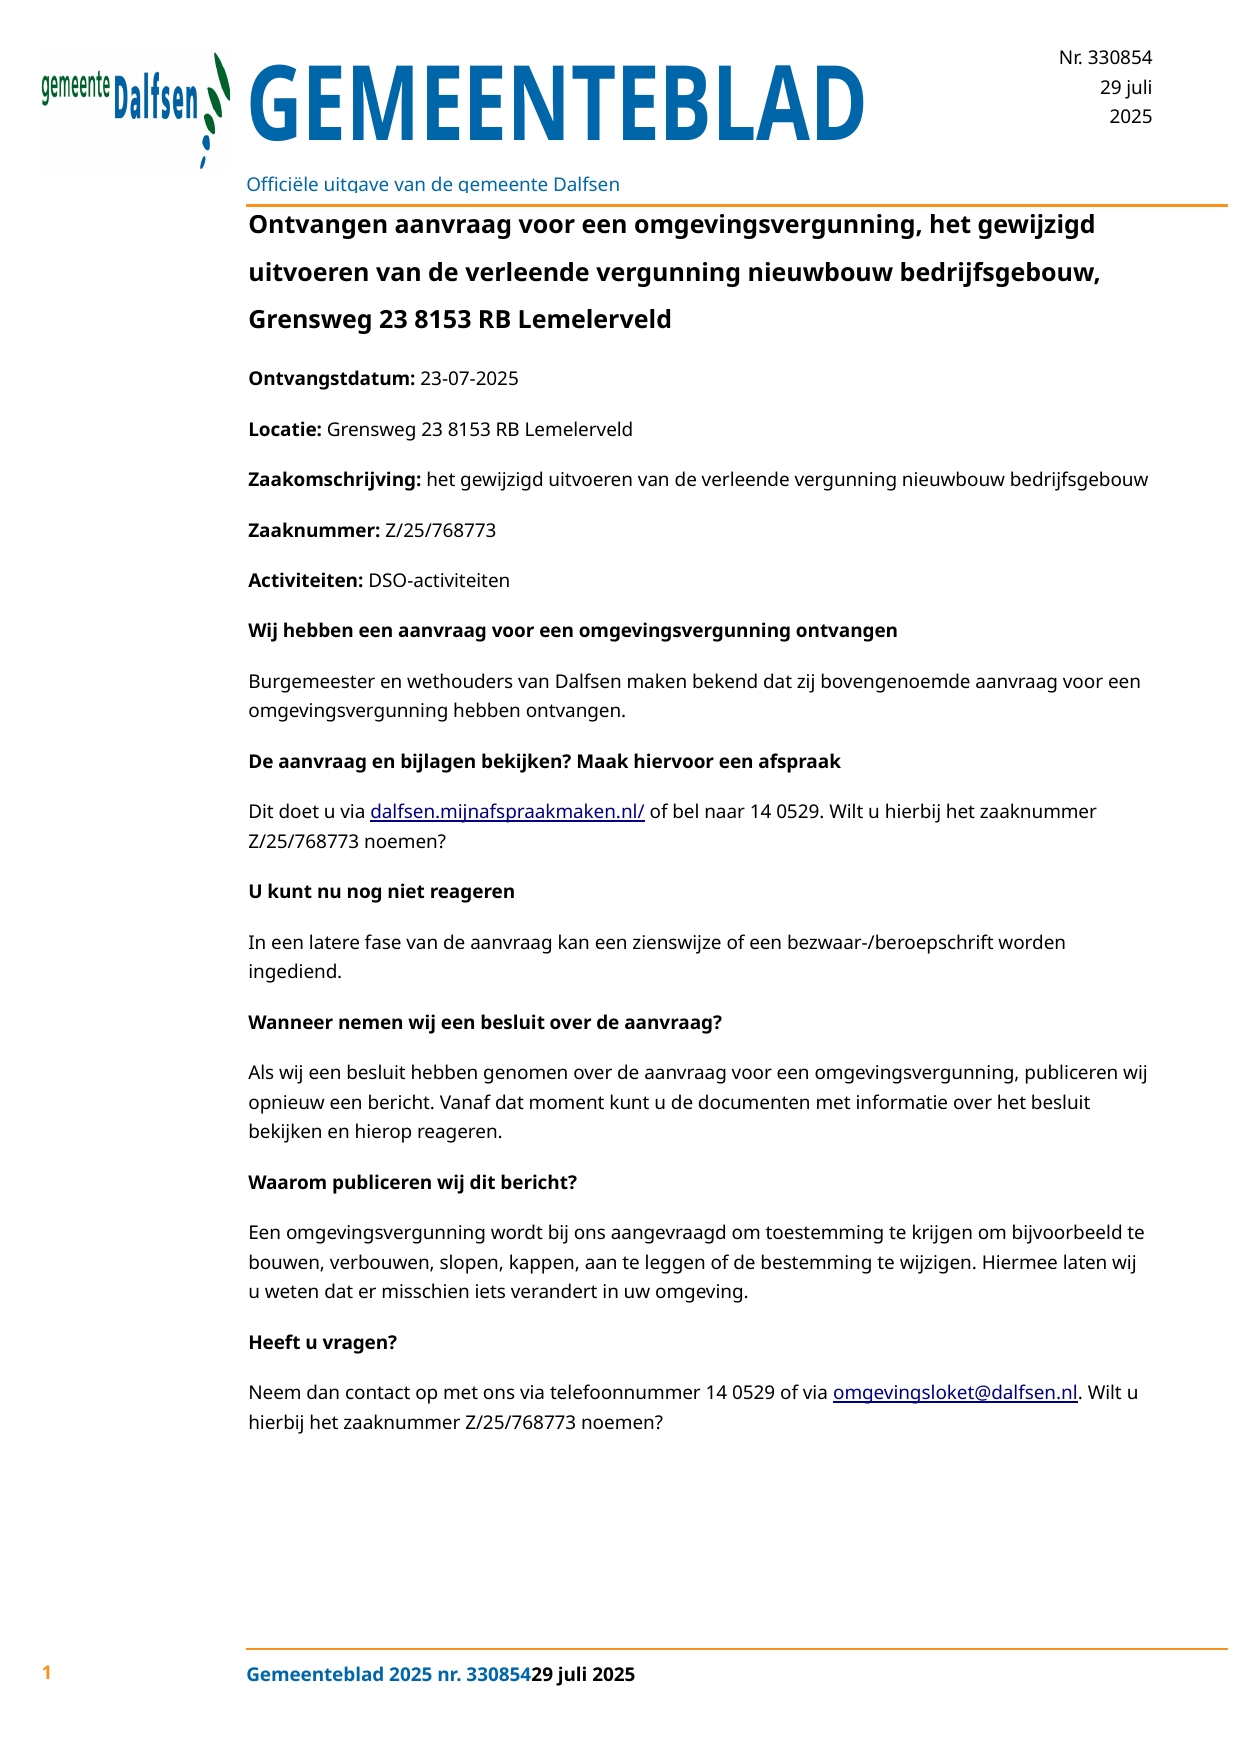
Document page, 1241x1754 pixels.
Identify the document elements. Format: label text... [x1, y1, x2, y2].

text Zaaknummer: Z/25/768773 [248, 517, 1152, 542]
text Een omgevingsvergunning wordt bij ons aangevraagd om toestemming te krijgen om bijvoorbeeld te bouwen, verbouwen, slopen, kappen, aan te leggen of de bestemming te wijzigen. Hiermee laten wij u weten dat er misschien iets verandert in uw omgeving. [248, 1219, 1152, 1304]
text Neem dan contact op met ons via telefoonnummer 14 0529 of via omgevingsloket@dalfsen.nl. Wilt u hierbij het zaaknummer Z/25/768773 noemen? [248, 1379, 1152, 1434]
text U kunt nu nog niet reageren [248, 878, 1152, 904]
text In een latere fase van de aanvraag kan een zienswijze of een bezwaar-/beroepschrift worden ingediend. [248, 929, 1152, 984]
text Wij hebben een aanvraag voor een omgevingsvergunning ontvangen [248, 618, 1152, 643]
text Ontvangstdatum: 23-07-2025 [248, 366, 1152, 391]
text Wanneer nemen wij een besluit over de aanvraag? [248, 1009, 1152, 1034]
text Dit doet u via dalfsen.mijnafspraakmaken.nl/ of bel naar 14 0529. Wilt u hierbij het zaaknummer Z/25/768773 noemen? [248, 798, 1152, 854]
picture [41, 47, 231, 172]
text Waarom publiceren wij dit bericht? [248, 1169, 1152, 1194]
text Ontvangen aanvraag voor een omgevingsvergunning, het gewijzigd uitvoeren van de verleende vergunning nieuwbouw bedrijfsgebouw, Grensweg 23 8153 RB Lemelerveld [248, 207, 1152, 336]
text Heeft u vragen? [248, 1329, 1152, 1354]
text Locatie: Grensweg 23 8153 RB Lemelerveld [248, 416, 1152, 442]
text Burgemeester en wethouders van Dalfsen maken bekend dat zij bovengenoemde aanvraag voor een omgevingsvergunning hebben ontvangen. [248, 668, 1152, 723]
text De aanvraag en bijlagen bekijken? Maak hiervoor een afspraak [248, 748, 1152, 774]
text Als wij een besluit hebben genomen over de aanvraag voor een omgevingsvergunning, publiceren wij opnieuw een bericht. Vanaf dat moment kunt u de documenten met informatie over het besluit bekijken en hierop reageren. [248, 1059, 1152, 1144]
text Activiteiten: DSO-activiteiten [248, 567, 1152, 593]
text Zaakomschrijving: het gewijzigd uitvoeren van de verleende vergunning nieuwbouw bedrijfsgebouw [248, 466, 1152, 492]
